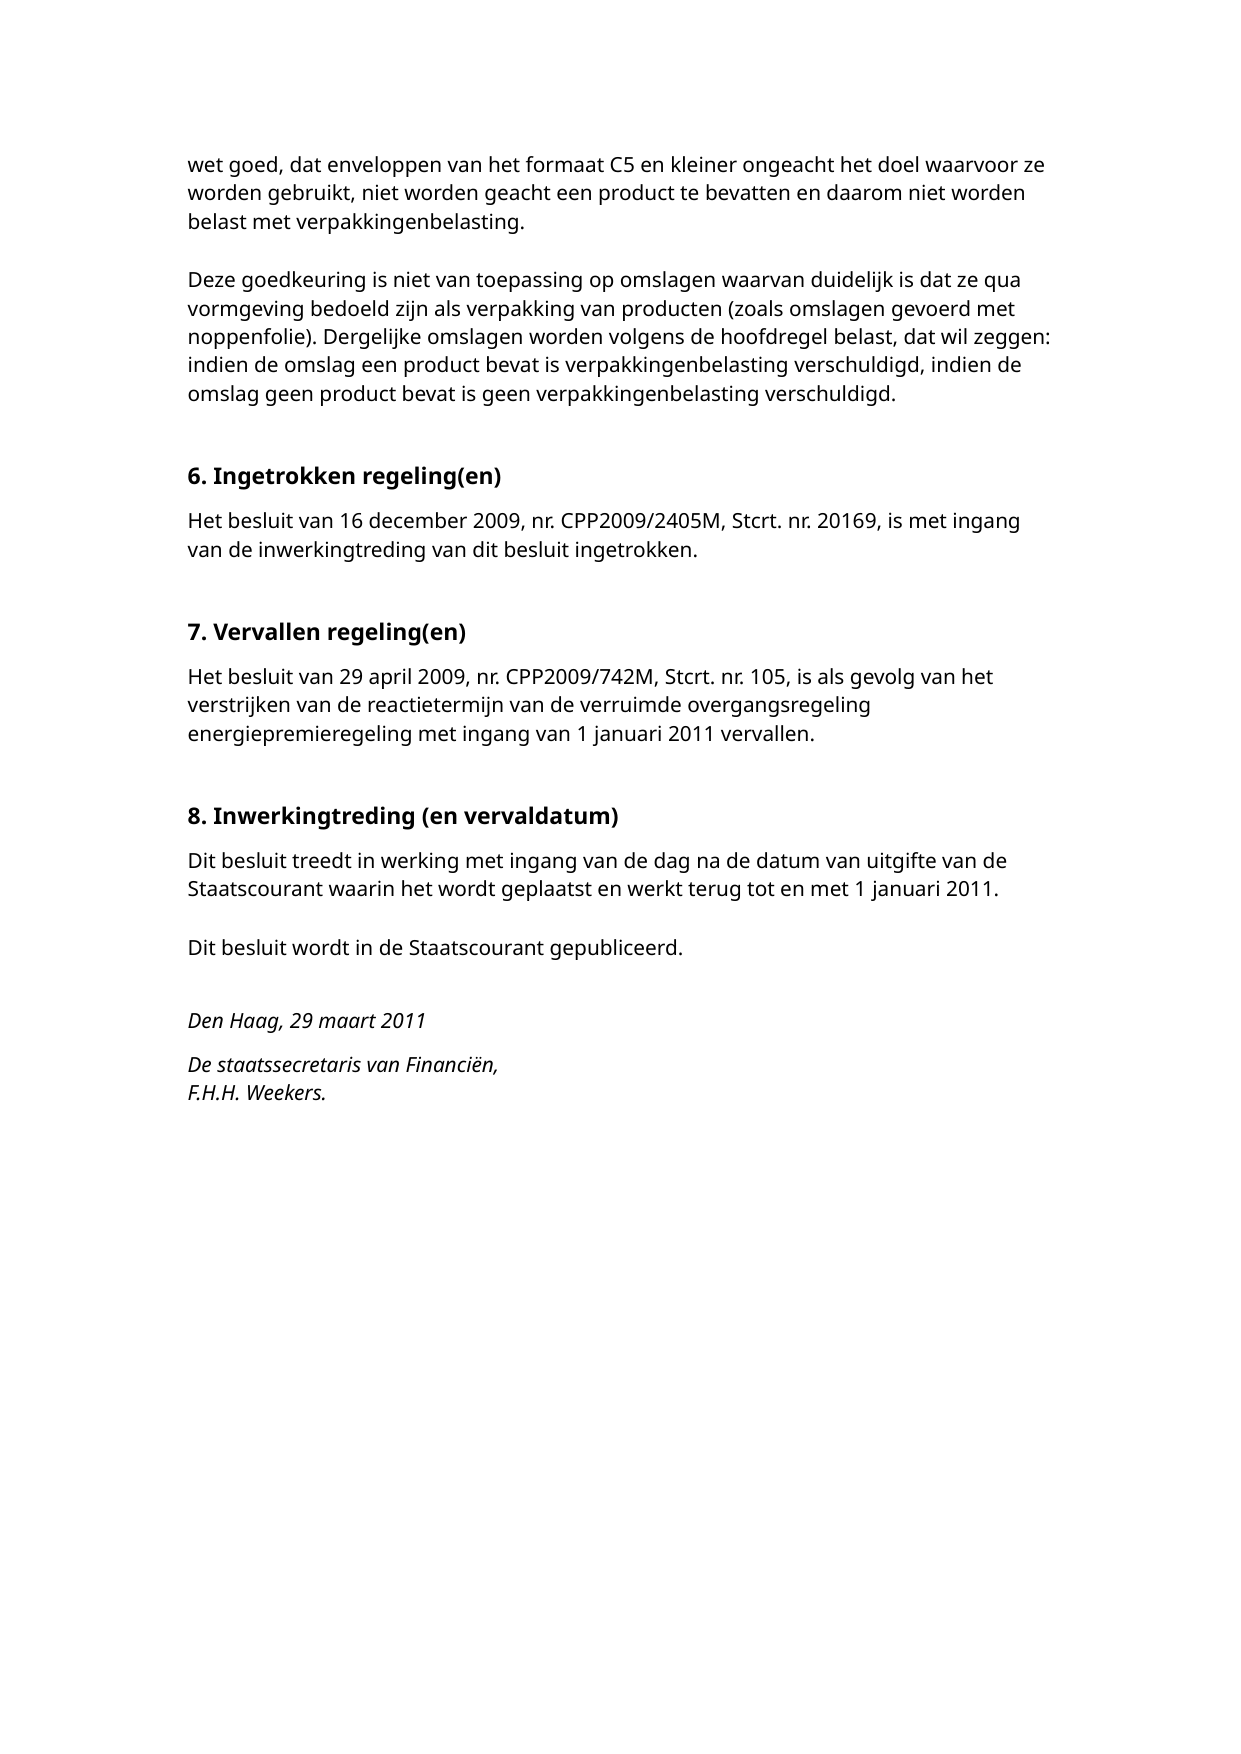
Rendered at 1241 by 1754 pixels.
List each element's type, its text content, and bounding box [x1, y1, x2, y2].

text De staatssecretaris van Financiën, [187, 1050, 1053, 1078]
subtitle 6. Ingetrokken regeling(en) [187, 460, 1053, 491]
subtitle 8. Inwerkingtreding (en vervaldatum) [187, 800, 1053, 831]
text wet goed, dat enveloppen van het formaat C5 en kleiner ongeacht het doel waarvoor ze worden gebruikt, niet worden geacht een product te bevatten en daarom niet worden belast met verpakkingenbelasting. [187, 150, 1053, 235]
text Den Haag, 29 maart 2011 [187, 1006, 1053, 1035]
text Het besluit van 29 april 2009, nr. CPP2009/742M, Stcrt. nr. 105, is als gevolg van het verstrijken van de reactietermijn van de verruimde overgangsregeling energiepremieregeling met ingang van 1 januari 2011 vervallen. [187, 662, 1053, 747]
text Het besluit van 16 december 2009, nr. CPP2009/2405M, Stcrt. nr. 20169, is met ingang van de inwerkingtreding van dit besluit ingetrokken. [187, 506, 1053, 563]
text Dit besluit wordt in de Staatscourant gepubliceerd. [187, 933, 1053, 961]
text Dit besluit treedt in werking met ingang van de dag na de datum van uitgifte van de Staatscourant waarin het wordt geplaatst en werkt terug tot en met 1 januari 2011. [187, 846, 1053, 903]
text Deze goedkeuring is niet van toepassing op omslagen waarvan duidelijk is dat ze qua vormgeving bedoeld zijn als verpakking van producten (zoals omslagen gevoerd met noppenfolie). Dergelijke omslagen worden volgens de hoofdregel belast, dat wil zeggen: indien de omslag een product bevat is verpakkingenbelasting verschuldigd, indien de omslag geen product bevat is geen verpakkingenbelasting verschuldigd. [187, 265, 1053, 407]
subtitle 7. Vervallen regeling(en) [187, 616, 1053, 647]
text F.H.H. Weekers. [187, 1078, 1053, 1107]
